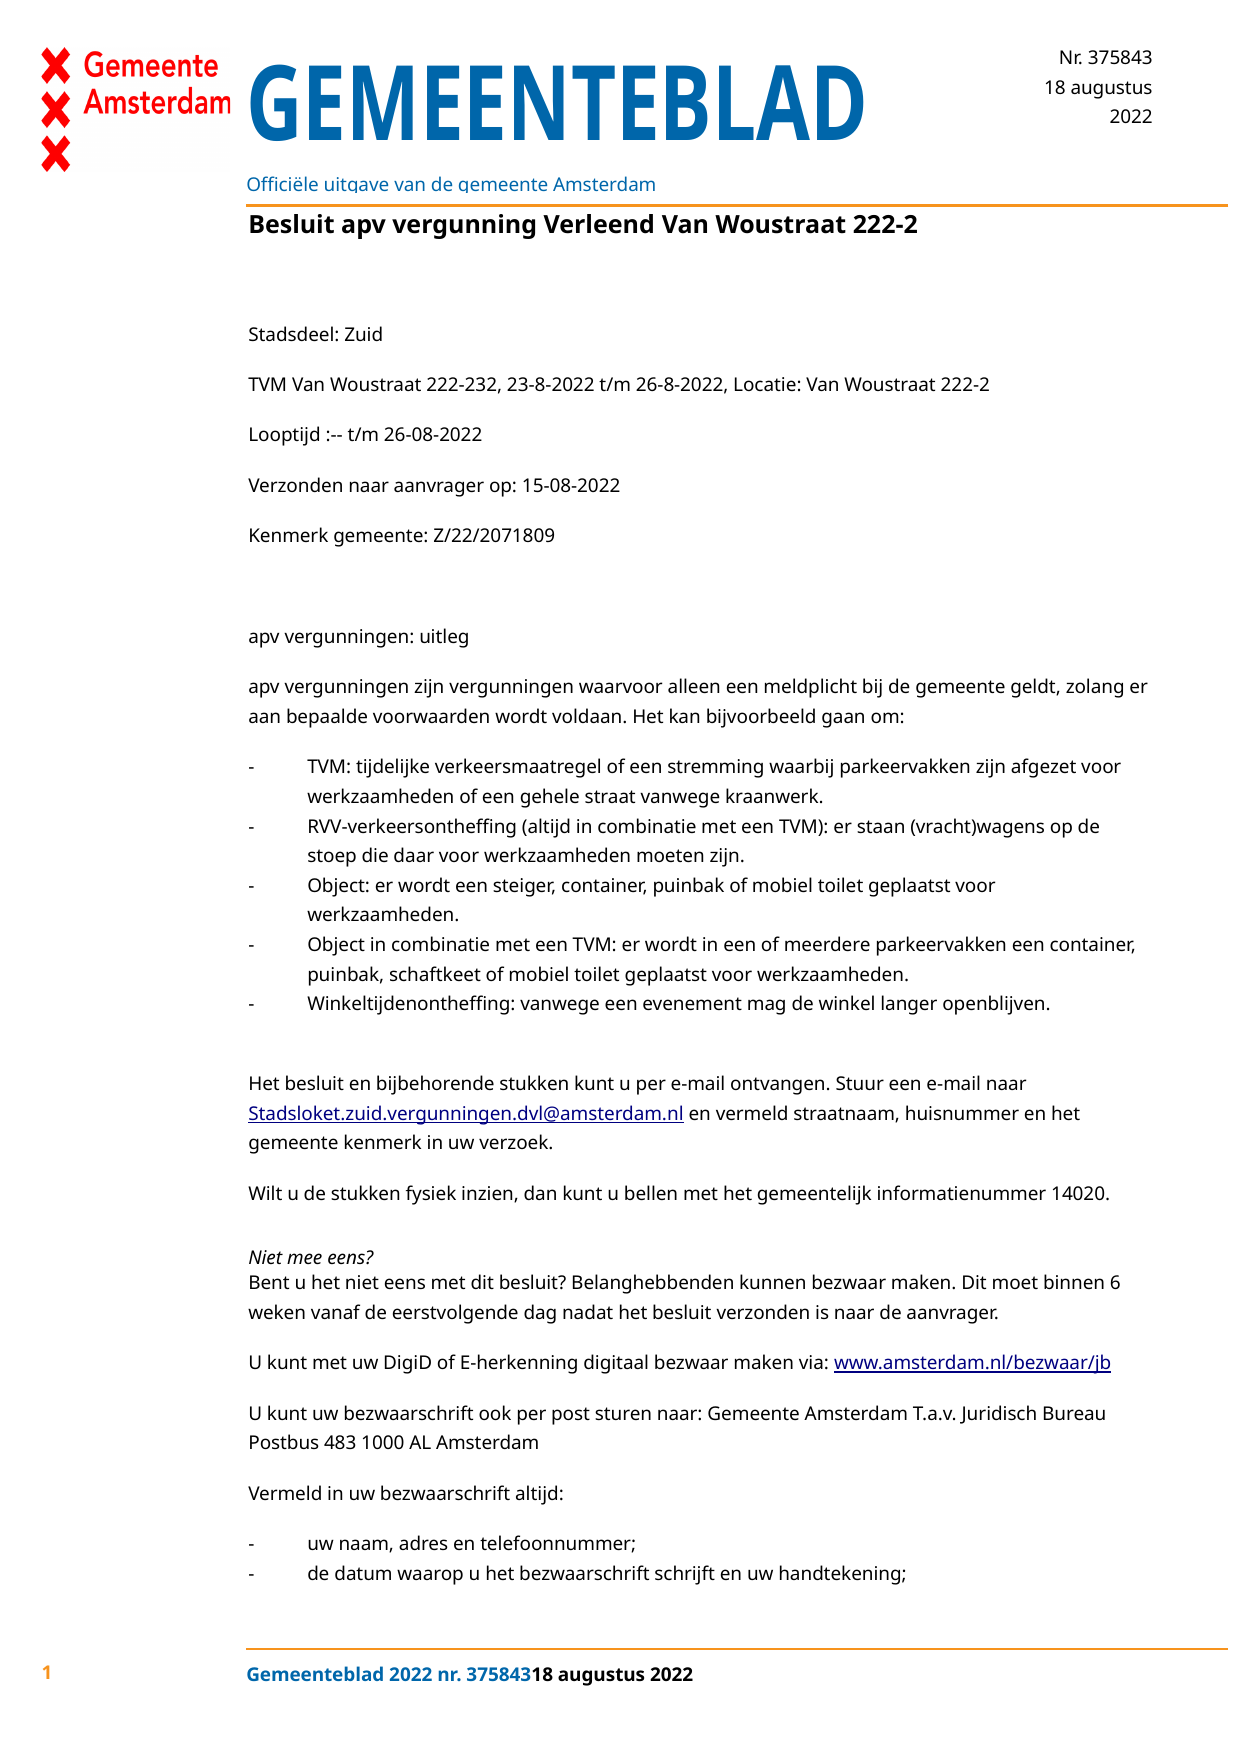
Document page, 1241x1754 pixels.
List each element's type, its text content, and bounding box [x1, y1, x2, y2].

list uw naam, adres en telefoonnummer; [248, 1530, 1152, 1556]
list TVM: tijdelijke verkeersmaatregel of een stremming waarbij parkeervakken zijn afgezet voor werkzaamheden of een gehele straat vanwege kraanwerk. [248, 754, 1152, 809]
text apv vergunningen zijn vergunningen waarvoor alleen een meldplicht bij de gemeente geldt, zolang er aan bepaalde voorwaarden wordt voldaan. Het kan bijvoorbeeld gaan om: [248, 674, 1152, 729]
text Verzonden naar aanvrager op: 15-08-2022 [248, 472, 1152, 498]
list de datum waarop u het bezwaarschrift schrijft en uw handtekening; [248, 1560, 1152, 1586]
list RVV-verkeersontheffing (altijd in combinatie met een TVM): er staan (vracht)wagens op de stoep die daar voor werkzaamheden moeten zijn. [248, 813, 1152, 868]
text U kunt uw bezwaarschrift ook per post sturen naar: Gemeente Amsterdam T.a.v. Juridisch Bureau Postbus 483 1000 AL Amsterdam [248, 1400, 1152, 1455]
text Kenmerk gemeente: Z/22/2071809 [248, 522, 1152, 548]
list Object in combinatie met een TVM: er wordt in een of meerdere parkeervakken een container, puinbak, schaftkeet of mobiel toilet geplaatst voor werkzaamheden. [248, 931, 1152, 986]
text U kunt met uw DigiD of E-herkenning digitaal bezwaar maken via: www.amsterdam.nl/bezwaar/jb [248, 1349, 1152, 1375]
list Object: er wordt een steiger, container, puinbak of mobiel toilet geplaatst voor werkzaamheden. [248, 872, 1152, 927]
text Niet mee eens? [248, 1244, 1152, 1269]
text Looptijd :-- t/m 26-08-2022 [248, 422, 1152, 447]
text Het besluit en bijbehorende stukken kunt u per e-mail ontvangen. Stuur een e-mail naar Stadsloket.zuid.vergunningen.dvl@amsterdam.nl en vermeld straatnaam, huisnummer en het gemeente kenmerk in uw verzoek. [248, 1070, 1152, 1155]
text Vermeld in uw bezwaarschrift altijd: [248, 1480, 1152, 1506]
picture [41, 47, 231, 172]
text apv vergunningen: uitleg [248, 623, 1152, 649]
text Bent u het niet eens met dit besluit? Belanghebbenden kunnen bezwaar maken. Dit moet binnen 6 weken vanaf de eerstvolgende dag nadat het besluit verzonden is naar de aanvrager. [248, 1269, 1152, 1325]
text Besluit apv vergunning Verleend Van Woustraat 222-2 [248, 207, 1152, 241]
text Stadsdeel: Zuid [248, 321, 1152, 346]
text Wilt u de stukken fysiek inzien, dan kunt u bellen met het gemeentelijk informatienummer 14020. [248, 1180, 1152, 1206]
list Winkeltijdenontheffing: vanwege een evenement mag de winkel langer openblijven. [248, 990, 1152, 1016]
text TVM Van Woustraat 222-232, 23-8-2022 t/m 26-8-2022, Locatie: Van Woustraat 222-2 [248, 371, 1152, 397]
